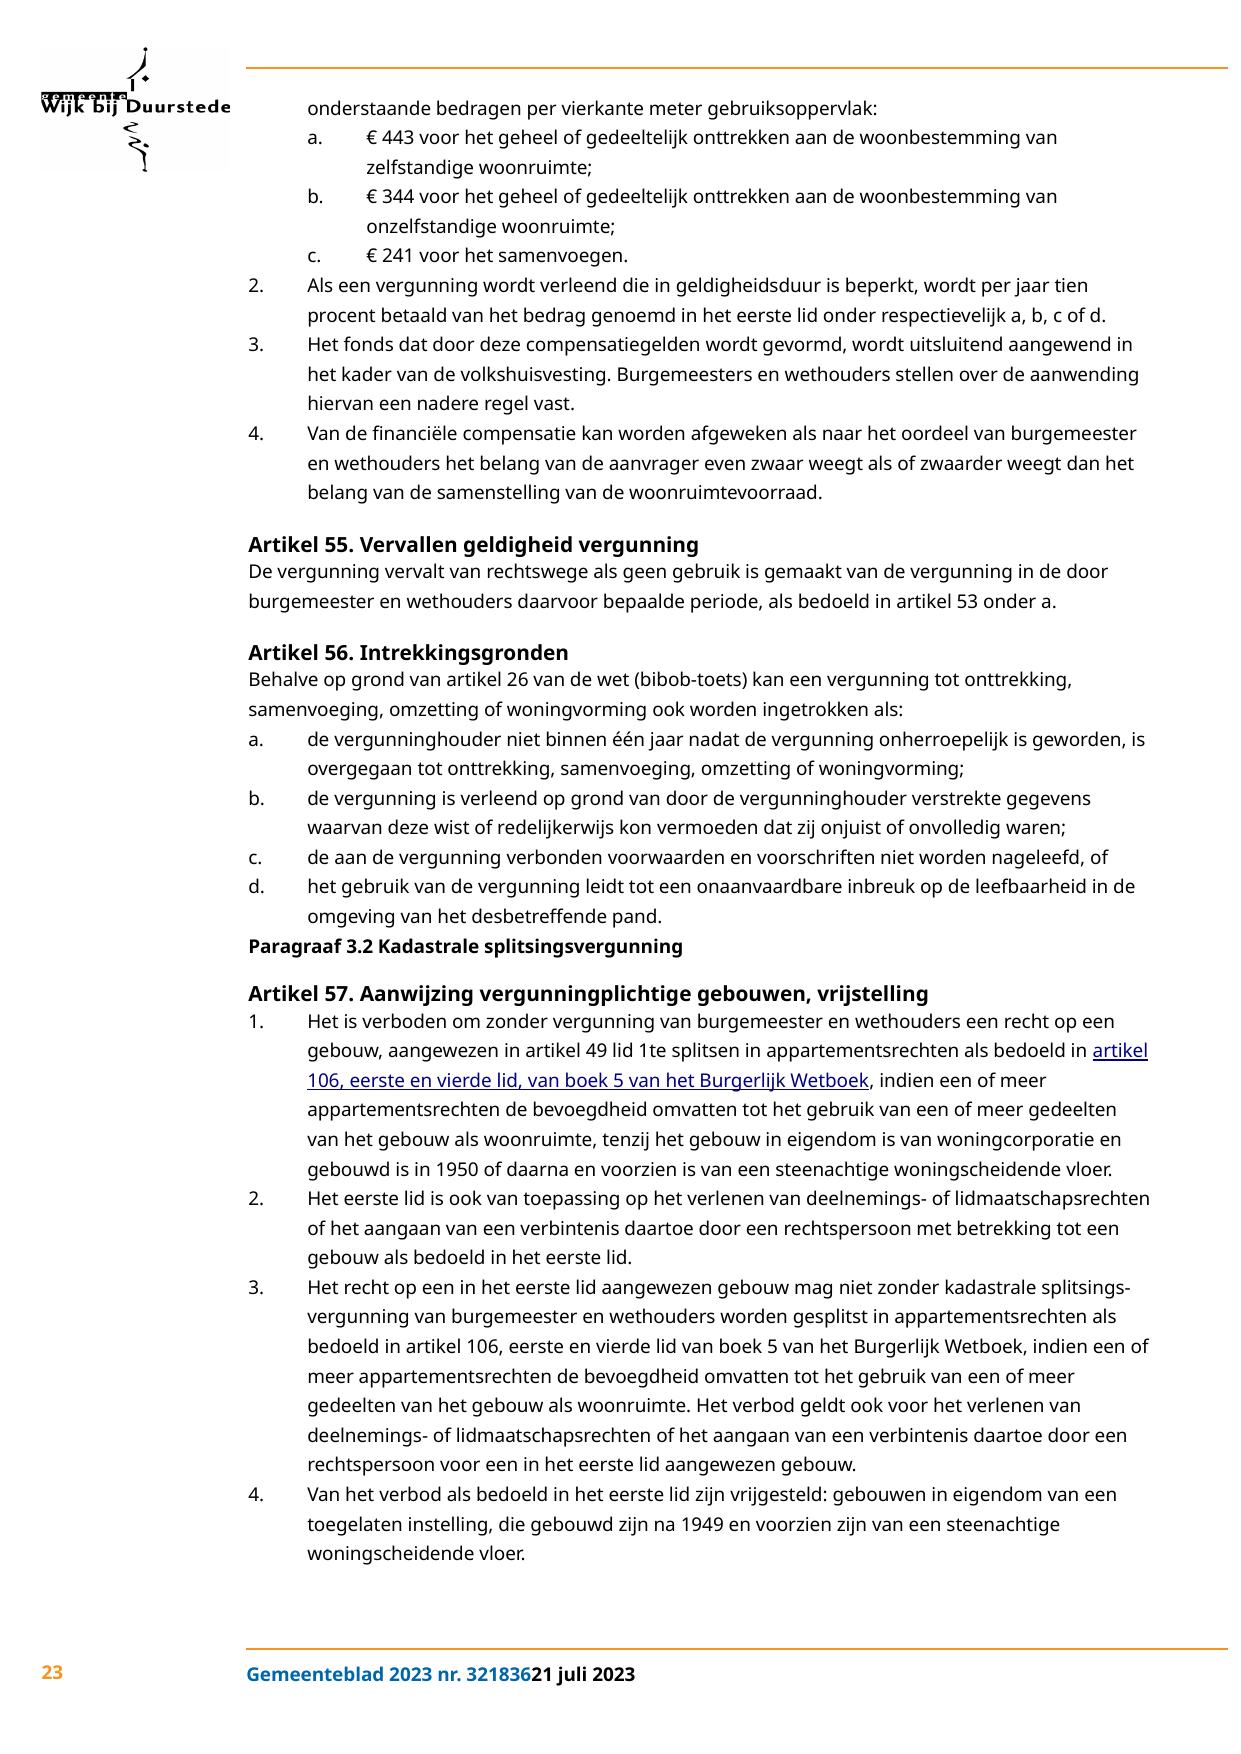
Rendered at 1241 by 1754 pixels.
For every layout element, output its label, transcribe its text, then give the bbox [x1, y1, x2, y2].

list € 443 voor het geheel of gedeeltelijk onttrekken aan de woonbestemming van zelfstandige woonruimte; [307, 124, 1152, 180]
list Het eerste lid is ook van toepassing op het verlenen van deelnemings- of lidmaatschapsrechten of het aangaan van een verbintenis daartoe door een rechtspersoon met betrekking tot een gebouw als bedoeld in het eerste lid. [248, 1185, 1152, 1270]
text Artikel 57. Aanwijzing vergunningplichtige gebouwen, vrijstelling [248, 979, 1152, 1008]
list Het is verboden om zonder vergunning van burgemeester en wethouders een recht op een gebouw, aangewezen in artikel 49 lid 1te splitsen in appartementsrechten als bedoeld in artikel 106, eerste en vierde lid, van boek 5 van het Burgerlijk Wetboek, indien een of meer appartementsrechten de bevoegdheid omvatten tot het gebruik van een of meer gedeelten van het gebouw als woonruimte, tenzij het gebouw in eigendom is van woningcorporatie en gebouwd is in 1950 of daarna en voorzien is van een steenachtige woningscheidende vloer. [248, 1008, 1152, 1182]
list Als een vergunning wordt verleend die in geldigheidsduur is beperkt, wordt per jaar tien procent betaald van het bedrag genoemd in het eerste lid onder respectievelijk a, b, c of d. [248, 272, 1152, 328]
text De vergunning vervalt van rechtswege als geen gebruik is gemaakt van de vergunning in de door burgemeester en wethouders daarvoor bepaalde periode, als bedoeld in artikel 53 onder a. [248, 558, 1152, 613]
list de aan de vergunning verbonden voorwaarden en voorschriften niet worden nageleefd, of [248, 844, 1152, 870]
list € 241 voor het samenvoegen. [307, 243, 1152, 268]
list € 344 voor het geheel of gedeeltelijk onttrekken aan de woonbestemming van onzelfstandige woonruimte; [307, 183, 1152, 239]
list het gebruik van de vergunning leidt tot een onaanvaardbare inbreuk op de leefbaarheid in de omgeving van het desbetreffende pand. [248, 874, 1152, 929]
list de vergunning is verleend op grond van door de vergunninghouder verstrekte gegevens waarvan deze wist of redelijkerwijs kon vermoeden dat zij onjuist of onvolledig waren; [248, 785, 1152, 840]
list Het fonds dat door deze compensatiegelden wordt gevormd, wordt uitsluitend aangewend in het kader van de volkshuisvesting. Burgemeesters en wethouders stellen over de aanwending hiervan een nadere regel vast. [248, 331, 1152, 416]
list Het recht op een in het eerste lid aangewezen gebouw mag niet zonder kadastrale splitsings-vergunning van burgemeester en wethouders worden gesplitst in appartementsrechten als bedoeld in artikel 106, eerste en vierde lid van boek 5 van het Burgerlijk Wetboek, indien een of meer appartementsrechten de bevoegdheid omvatten tot het gebruik van een of meer gedeelten van het gebouw als woonruimte. Het verbod geldt ook voor het verlenen van deelnemings- of lidmaatschapsrechten of het aangaan van een verbintenis daartoe door een rechtspersoon voor een in het eerste lid aangewezen gebouw. [248, 1274, 1152, 1477]
list Van de financiële compensatie kan worden afgeweken als naar het oordeel van burgemeester en wethouders het belang van de aanvrager even zwaar weegt als of zwaarder weegt dan het belang van de samenstelling van de woonruimtevoorraad. [248, 420, 1152, 505]
list onderstaande bedragen per vierkante meter gebruiksoppervlak: [248, 95, 1152, 121]
text Paragraaf 3.2 Kadastrale splitsingsvergunning [248, 933, 1152, 959]
text Artikel 56. Intrekkingsgronden [248, 638, 1152, 667]
picture [41, 47, 231, 172]
list de vergunninghouder niet binnen één jaar nadat de vergunning onherroepelijk is geworden, is overgegaan tot onttrekking, samenvoeging, omzetting of woningvorming; [248, 726, 1152, 781]
text Artikel 55. Vervallen geldigheid vergunning [248, 530, 1152, 558]
text Behalve op grond van artikel 26 van de wet (bibob-toets) kan een vergunning tot onttrekking, samenvoeging, omzetting of woningvorming ook worden ingetrokken als: [248, 667, 1152, 722]
list Van het verbod als bedoeld in het eerste lid zijn vrijgesteld: gebouwen in eigendom van een toegelaten instelling, die gebouwd zijn na 1949 en voorzien zijn van een steenachtige woningscheidende vloer. [248, 1481, 1152, 1566]
